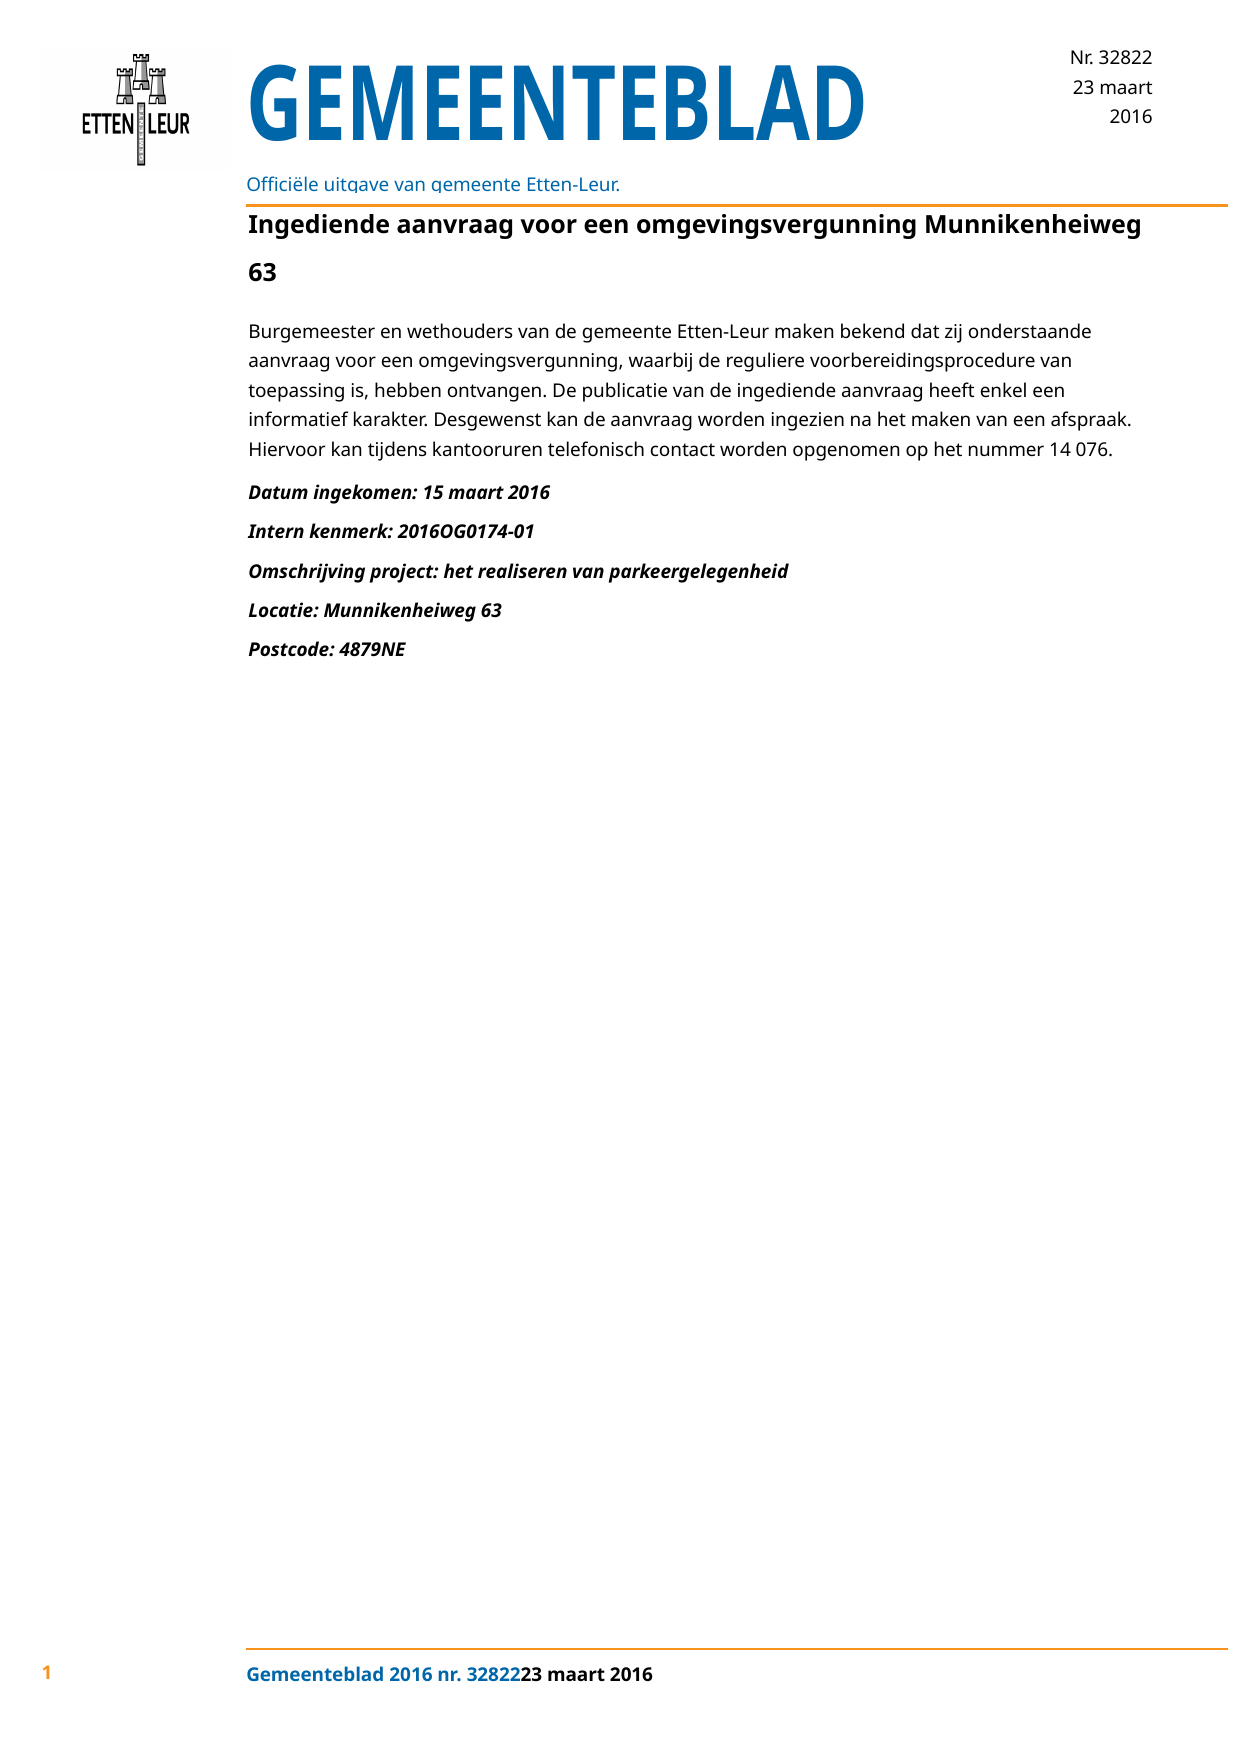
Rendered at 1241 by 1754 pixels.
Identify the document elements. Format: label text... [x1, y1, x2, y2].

picture [41, 47, 231, 172]
text Burgemeester en wethouders van de gemeente Etten-Leur maken bekend dat zij onderstaande aanvraag voor een omgevingsvergunning, waarbij de reguliere voorbereidingsprocedure van toepassing is, hebben ontvangen. De publicatie van de ingediende aanvraag heeft enkel een informatief karakter. Desgewenst kan de aanvraag worden ingezien na het maken van een afspraak. Hiervoor kan tijdens kantooruren telefonisch contact worden opgenomen op het nummer 14 076. [248, 318, 1152, 462]
text Intern kenmerk: 2016OG0174-01 [248, 519, 1152, 544]
text Locatie: Munnikenheiweg 63 [248, 597, 1152, 623]
text Ingediende aanvraag voor een omgevingsvergunning Munnikenheiweg 63 [248, 207, 1152, 288]
text Postcode: 4879NE [248, 636, 1152, 662]
text Datum ingekomen: 15 maart 2016 [248, 479, 1152, 505]
text Omschrijving project: het realiseren van parkeergelegenheid [248, 558, 1152, 584]
